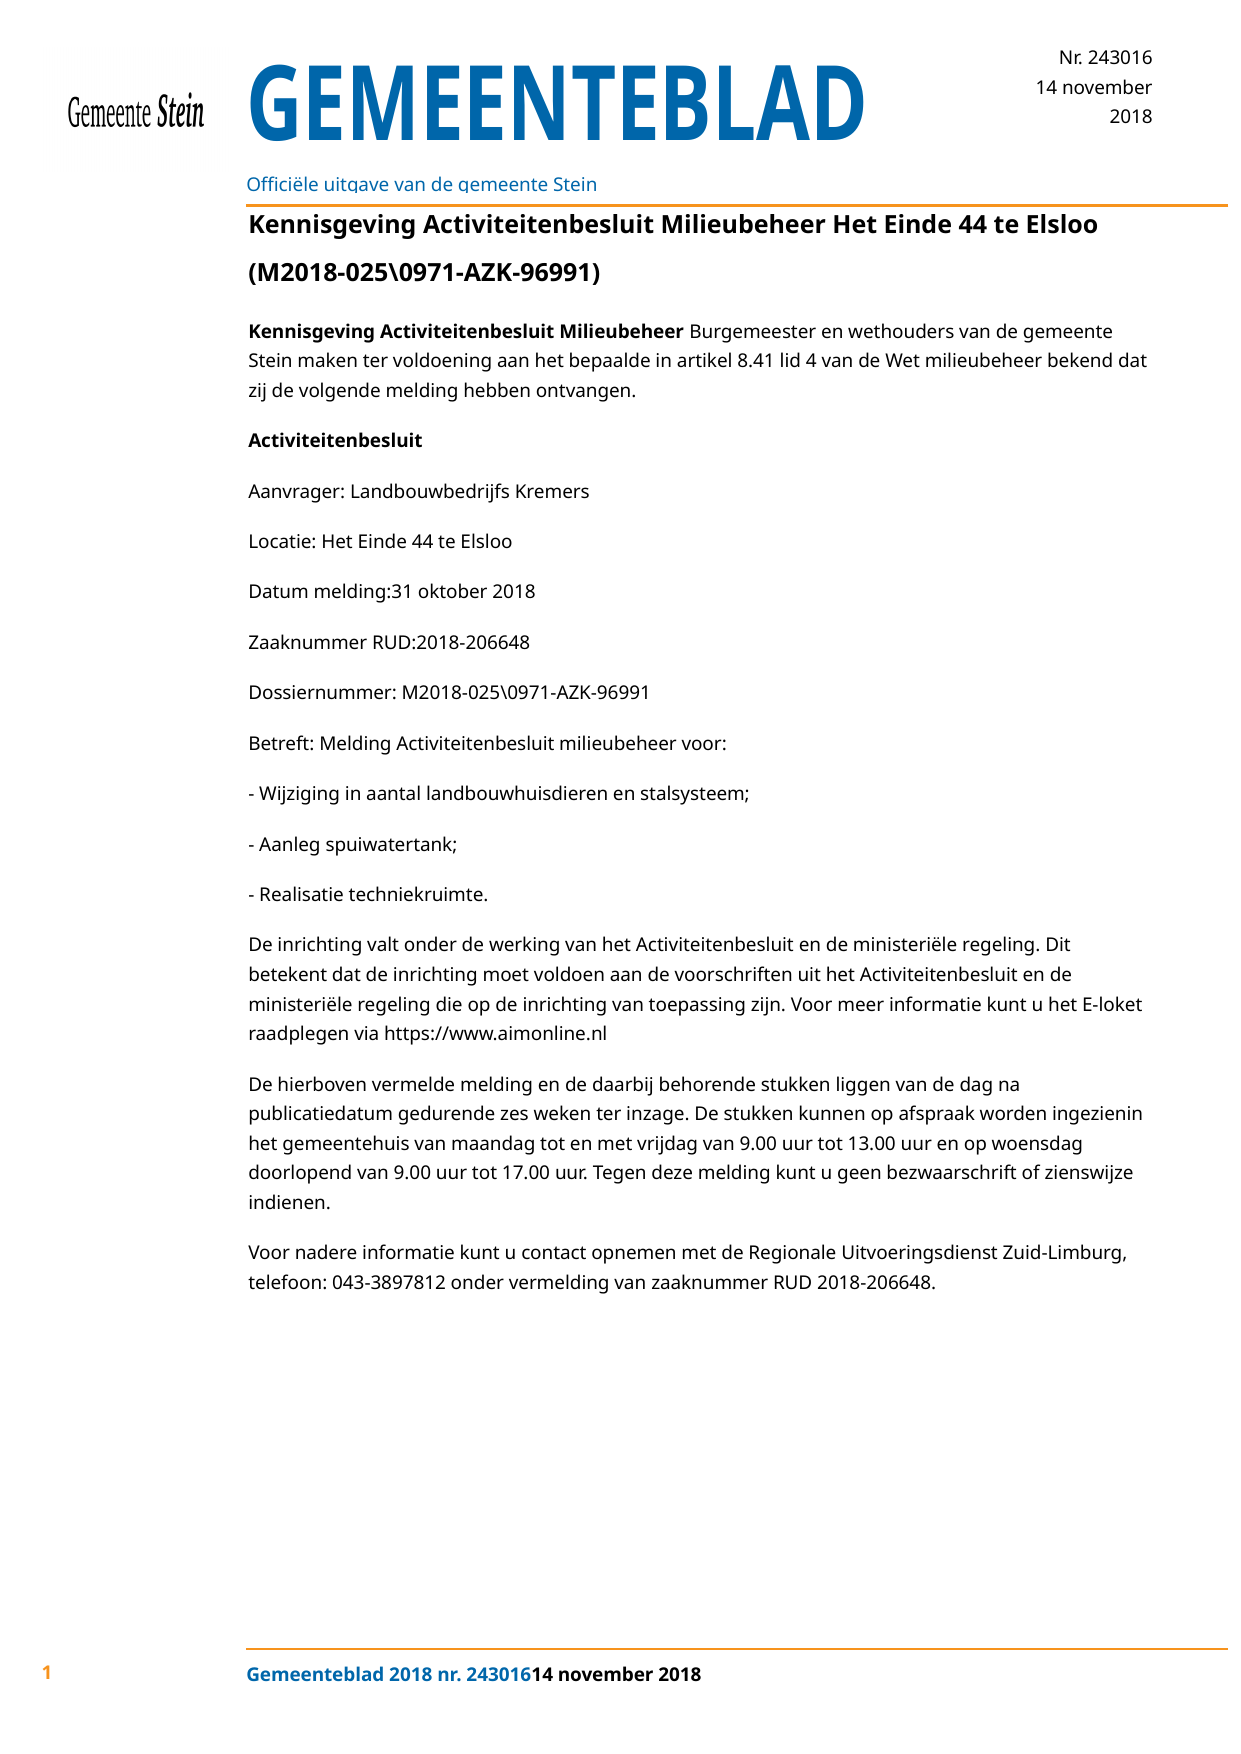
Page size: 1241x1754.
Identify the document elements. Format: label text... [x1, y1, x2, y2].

picture [41, 47, 231, 172]
text Kennisgeving Activiteitenbesluit Milieubeheer Burgemeester en wethouders van de gemeente Stein maken ter voldoening aan het bepaalde in artikel 8.41 lid 4 van de Wet milieubeheer bekend dat zij de volgende melding hebben ontvangen. [248, 318, 1152, 403]
text De inrichting valt onder de werking van het Activiteitenbesluit en de ministeriële regeling. Dit betekent dat de inrichting moet voldoen aan de voorschriften uit het Activiteitenbesluit en de ministeriële regeling die op de inrichting van toepassing zijn. Voor meer informatie kunt u het E-loket raadplegen via https://www.aimonline.nl [248, 932, 1152, 1046]
text Dossiernummer: M2018-025\0971-AZK-96991 [248, 679, 1152, 705]
text Aanvrager: Landbouwbedrijfs Kremers [248, 478, 1152, 504]
text - Wijziging in aantal landbouwhuisdieren en stalsysteem; [248, 780, 1152, 806]
text De hierboven vermelde melding en de daarbij behorende stukken liggen van de dag na publicatiedatum gedurende zes weken ter inzage. De stukken kunnen op afspraak worden ingezienin het gemeentehuis van maandag tot en met vrijdag van 9.00 uur tot 13.00 uur en op woensdag doorlopend van 9.00 uur tot 17.00 uur. Tegen deze melding kunt u geen bezwaarschrift of zienswijze indienen. [248, 1071, 1152, 1215]
text Voor nadere informatie kunt u contact opnemen met de Regionale Uitvoeringsdienst Zuid-Limburg, telefoon: 043-3897812 onder vermelding van zaaknummer RUD 2018-206648. [248, 1239, 1152, 1295]
text - Aanleg spuiwatertank; [248, 831, 1152, 857]
text Betreft: Melding Activiteitenbesluit milieubeheer voor: [248, 730, 1152, 756]
text Datum melding:31 oktober 2018 [248, 579, 1152, 604]
text Kennisgeving Activiteitenbesluit Milieubeheer Het Einde 44 te Elsloo (M2018-025\0971-AZK-96991) [248, 207, 1152, 288]
text Locatie: Het Einde 44 te Elsloo [248, 528, 1152, 554]
text Activiteitenbesluit [248, 427, 1152, 453]
text - Realisatie techniekruimte. [248, 881, 1152, 907]
text Zaaknummer RUD:2018-206648 [248, 629, 1152, 655]
